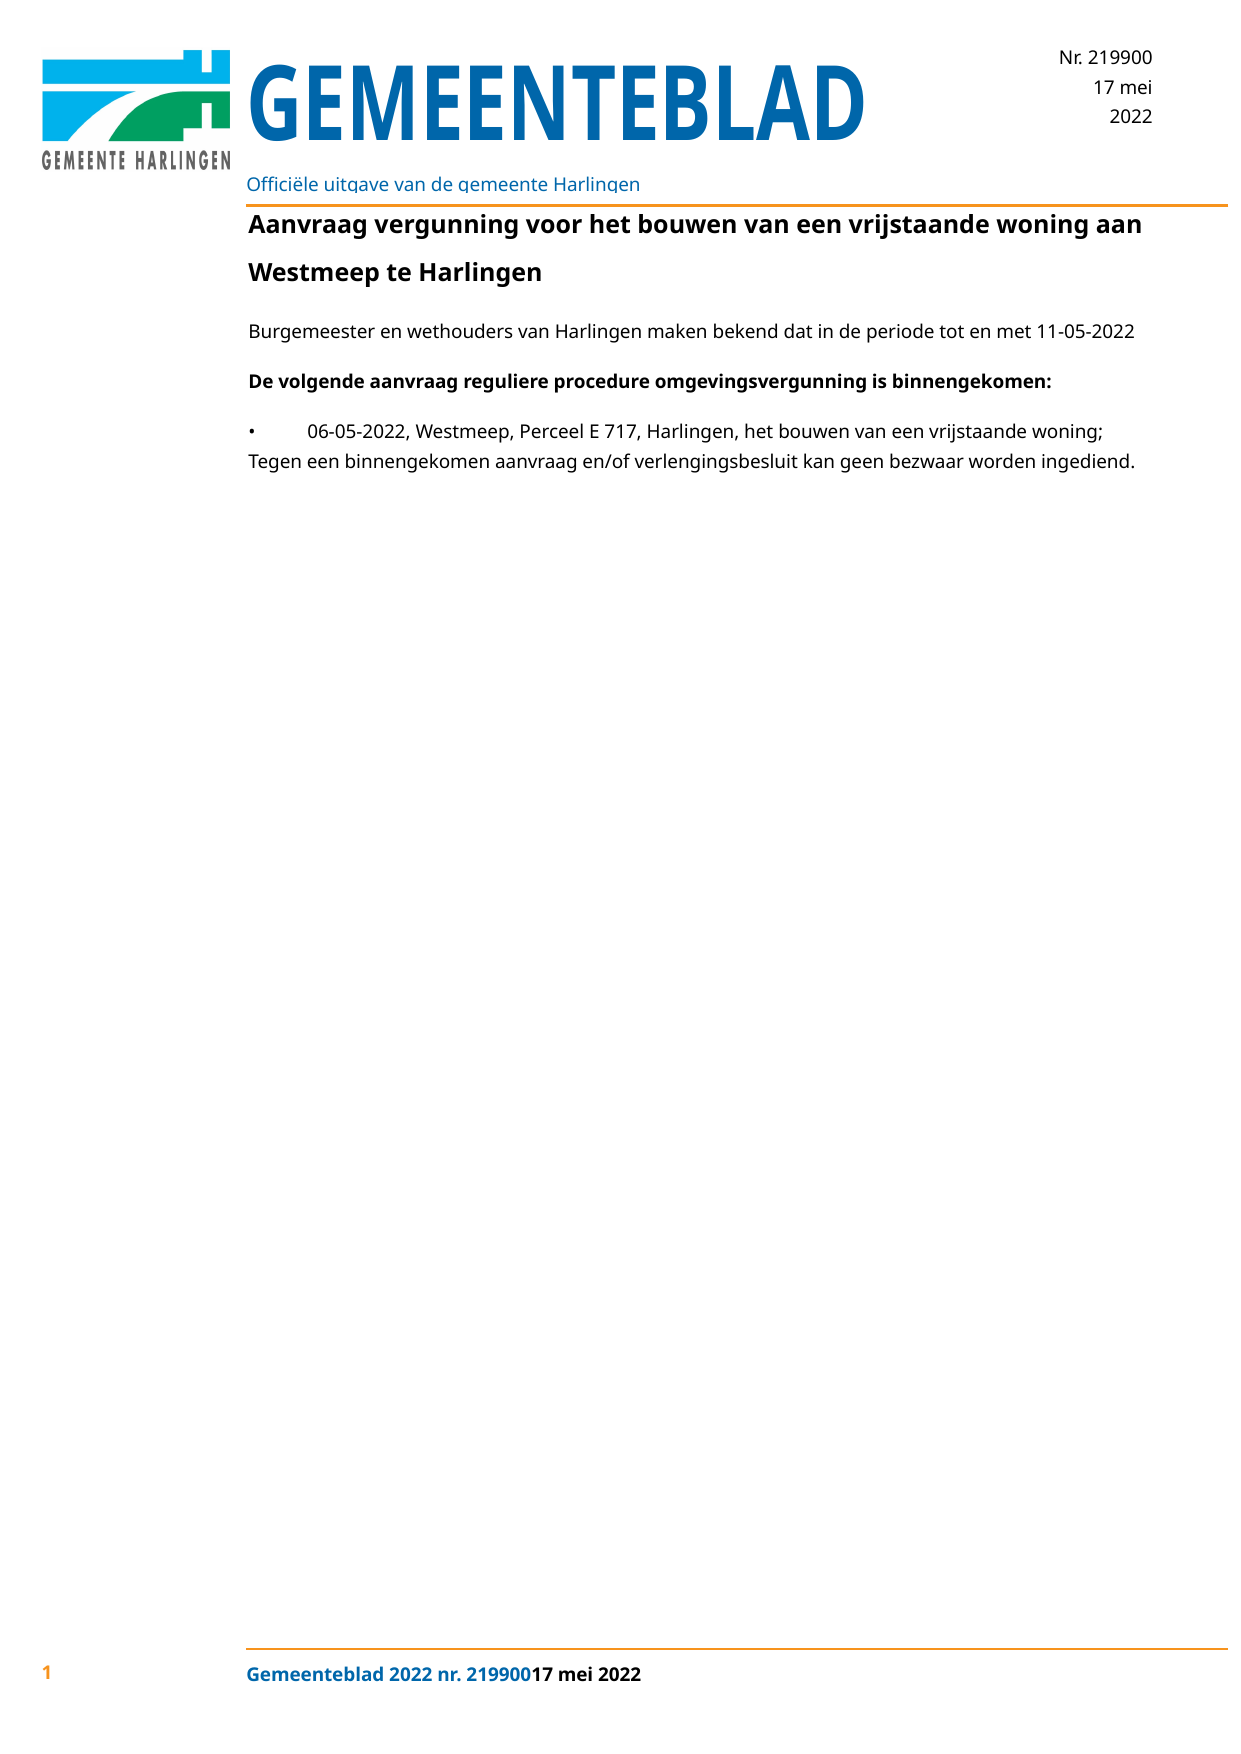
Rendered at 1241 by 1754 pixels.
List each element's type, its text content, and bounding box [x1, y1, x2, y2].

text Tegen een binnengekomen aanvraag en/of verlengingsbesluit kan geen bezwaar worden ingediend. [248, 448, 1152, 474]
list 06-05-2022, Westmeep, Perceel E 717, Harlingen, het bouwen van een vrijstaande woning; [248, 419, 1152, 444]
picture [41, 47, 231, 172]
text Aanvraag vergunning voor het bouwen van een vrijstaande woning aan Westmeep te Harlingen [248, 207, 1152, 288]
text Burgemeester en wethouders van Harlingen maken bekend dat in de periode tot en met 11-05-2022 [248, 318, 1152, 344]
text De volgende aanvraag reguliere procedure omgevingsvergunning is binnengekomen: [248, 368, 1152, 394]
